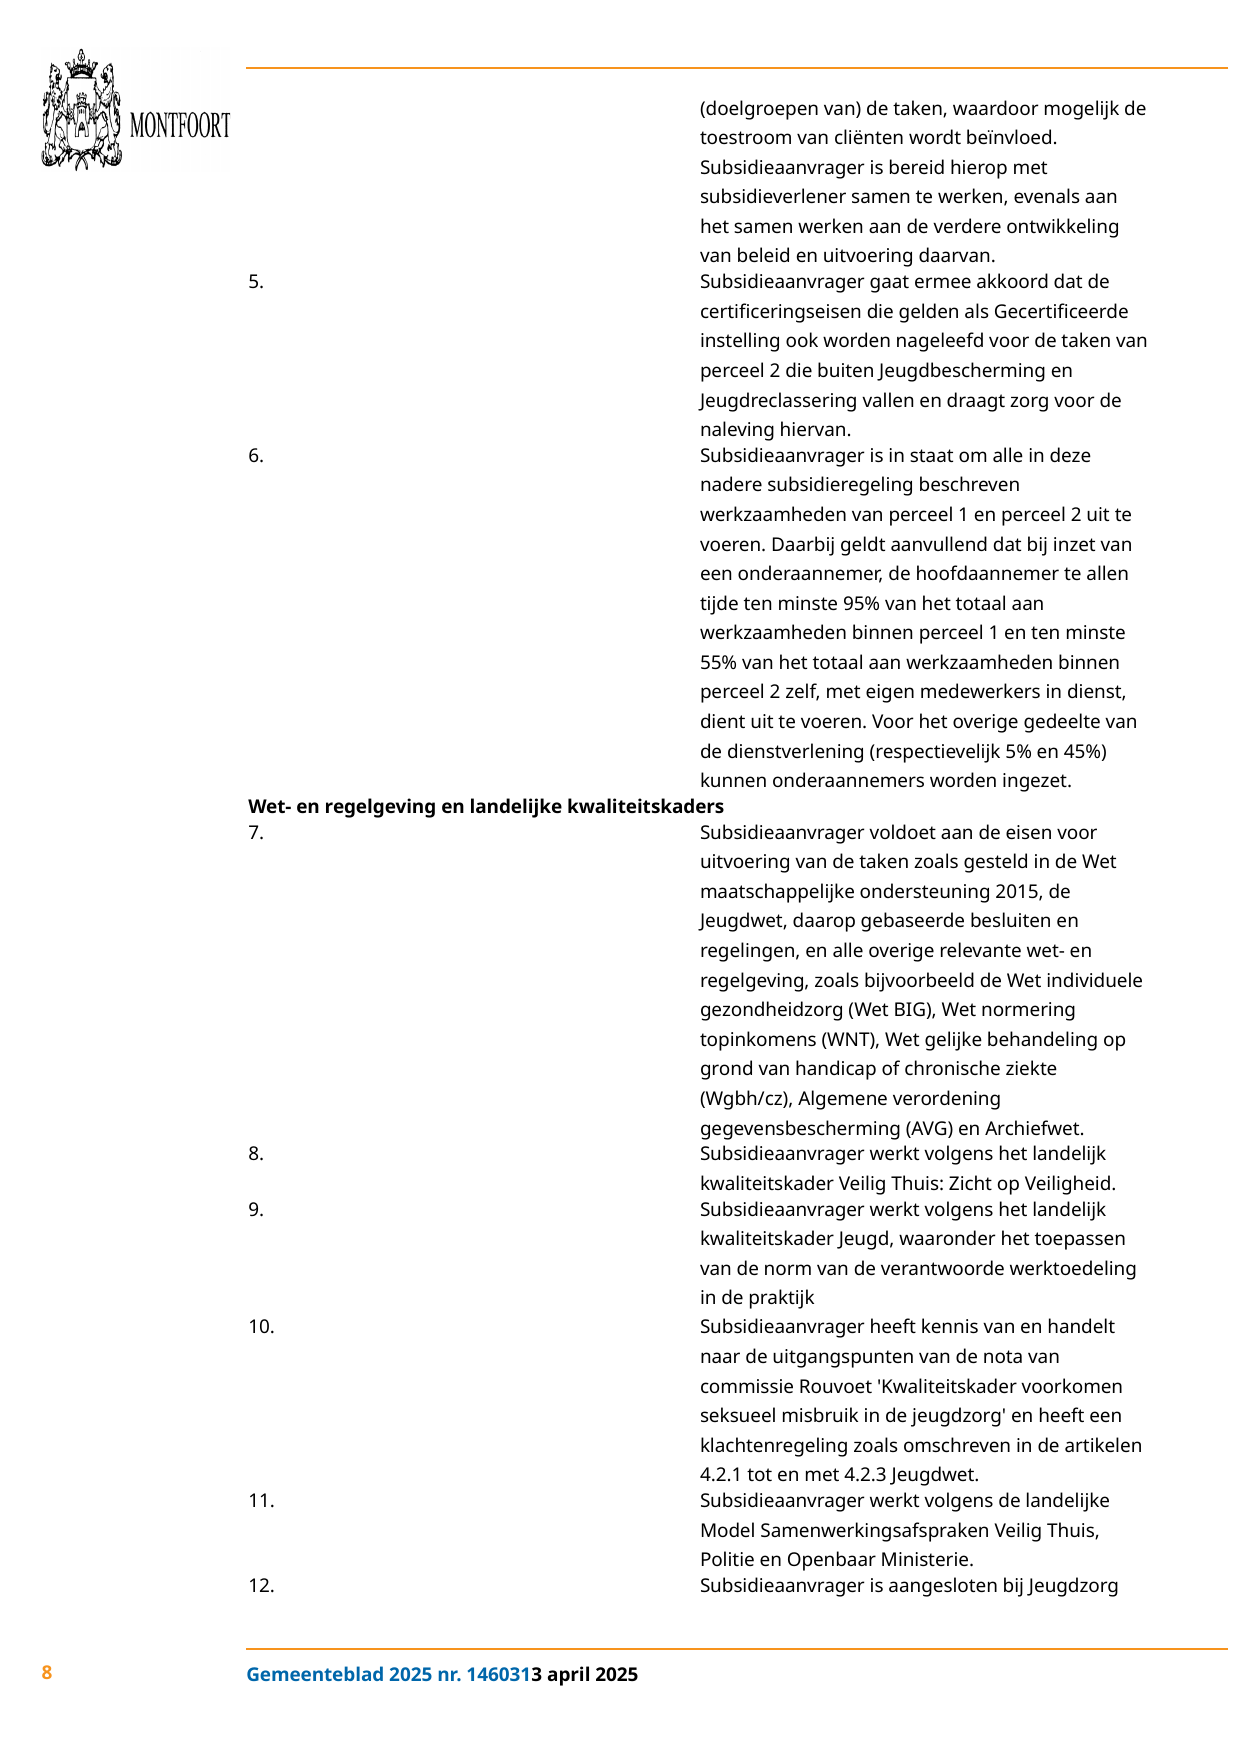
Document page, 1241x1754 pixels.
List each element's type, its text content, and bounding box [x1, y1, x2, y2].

table_cell Subsidieaanvrager is aangesloten bij Jeugdzorg [700, 1572, 1152, 1598]
table_cell Subsidieaanvrager werkt volgens het landelijk kwaliteitskader Jeugd, waaronder het toepassen van de norm van de verantwoorde werktoedeling in de praktijk [700, 1196, 1152, 1310]
table_cell Subsidieaanvrager gaat ermee akkoord dat de certificeringseisen die gelden als Gecertificeerde instelling ook worden nageleefd voor de taken van perceel 2 die buiten Jeugdbescherming en Jeugdreclassering vallen en draagt zorg voor de naleving hiervan. [700, 269, 1152, 442]
table_header 10. [248, 1314, 700, 1487]
table_cell 7. [248, 819, 700, 1141]
table_cell 6. [248, 442, 700, 793]
table_cell Subsidieaanvrager werkt volgens het landelijk kwaliteitskader Veilig Thuis: Zicht op Veiligheid. [700, 1141, 1152, 1196]
table_cell Subsidieaanvrager werkt volgens de landelijke Model Samenwerkingsafspraken Veilig Thuis, Politie en Openbaar Ministerie. [700, 1487, 1152, 1572]
table_cell 12. [248, 1572, 700, 1598]
table_cell (doelgroepen van) de taken, waardoor mogelijk de toestroom van cliënten wordt beïnvloed. Subsidieaanvrager is bereid hierop met subsidieverlener samen te werken, evenals aan het samen werken aan de verdere ontwikkeling van beleid en uitvoering daarvan. [700, 95, 1152, 268]
table_cell 9. [248, 1196, 700, 1310]
table_cell [248, 95, 700, 268]
picture [41, 47, 231, 172]
table_cell Subsidieaanvrager is in staat om alle in deze nadere subsidieregeling beschreven werkzaamheden van perceel 1 en perceel 2 uit te voeren. Daarbij geldt aanvullend dat bij inzet van een onderaannemer, de hoofdaannemer te allen tijde ten minste 95% van het totaal aan werkzaamheden binnen perceel 1 en ten minste 55% van het totaal aan werkzaamheden binnen perceel 2 zelf, met eigen medewerkers in dienst, dient uit te voeren. Voor het overige gedeelte van de dienstverlening (respectievelijk 5% en 45%) kunnen onderaannemers worden ingezet. [700, 442, 1152, 793]
table_cell 11. [248, 1487, 700, 1572]
table_header Subsidieaanvrager heeft kennis van en handelt naar de uitgangspunten van de nota van commissie Rouvoet 'Kwaliteitskader voorkomen seksueel misbruik in de jeugdzorg' en heeft een klachtenregeling zoals omschreven in de artikelen 4.2.1 tot en met 4.2.3 Jeugdwet. [700, 1314, 1152, 1487]
table_cell 5. [248, 269, 700, 442]
table_cell 8. [248, 1141, 700, 1196]
table_cell Wet- en regelgeving en landelijke kwaliteitskaders [248, 793, 1152, 819]
table_cell Subsidieaanvrager voldoet aan de eisen voor uitvoering van de taken zoals gesteld in de Wet maatschappelijke ondersteuning 2015, de Jeugdwet, daarop gebaseerde besluiten en regelingen, en alle overige relevante wet- en regelgeving, zoals bijvoorbeeld de Wet individuele gezondheidzorg (Wet BIG), Wet normering topinkomens (WNT), Wet gelijke behandeling op grond van handicap of chronische ziekte (Wgbh/cz), Algemene verordening gegevensbescherming (AVG) en Archiefwet. [700, 819, 1152, 1141]
